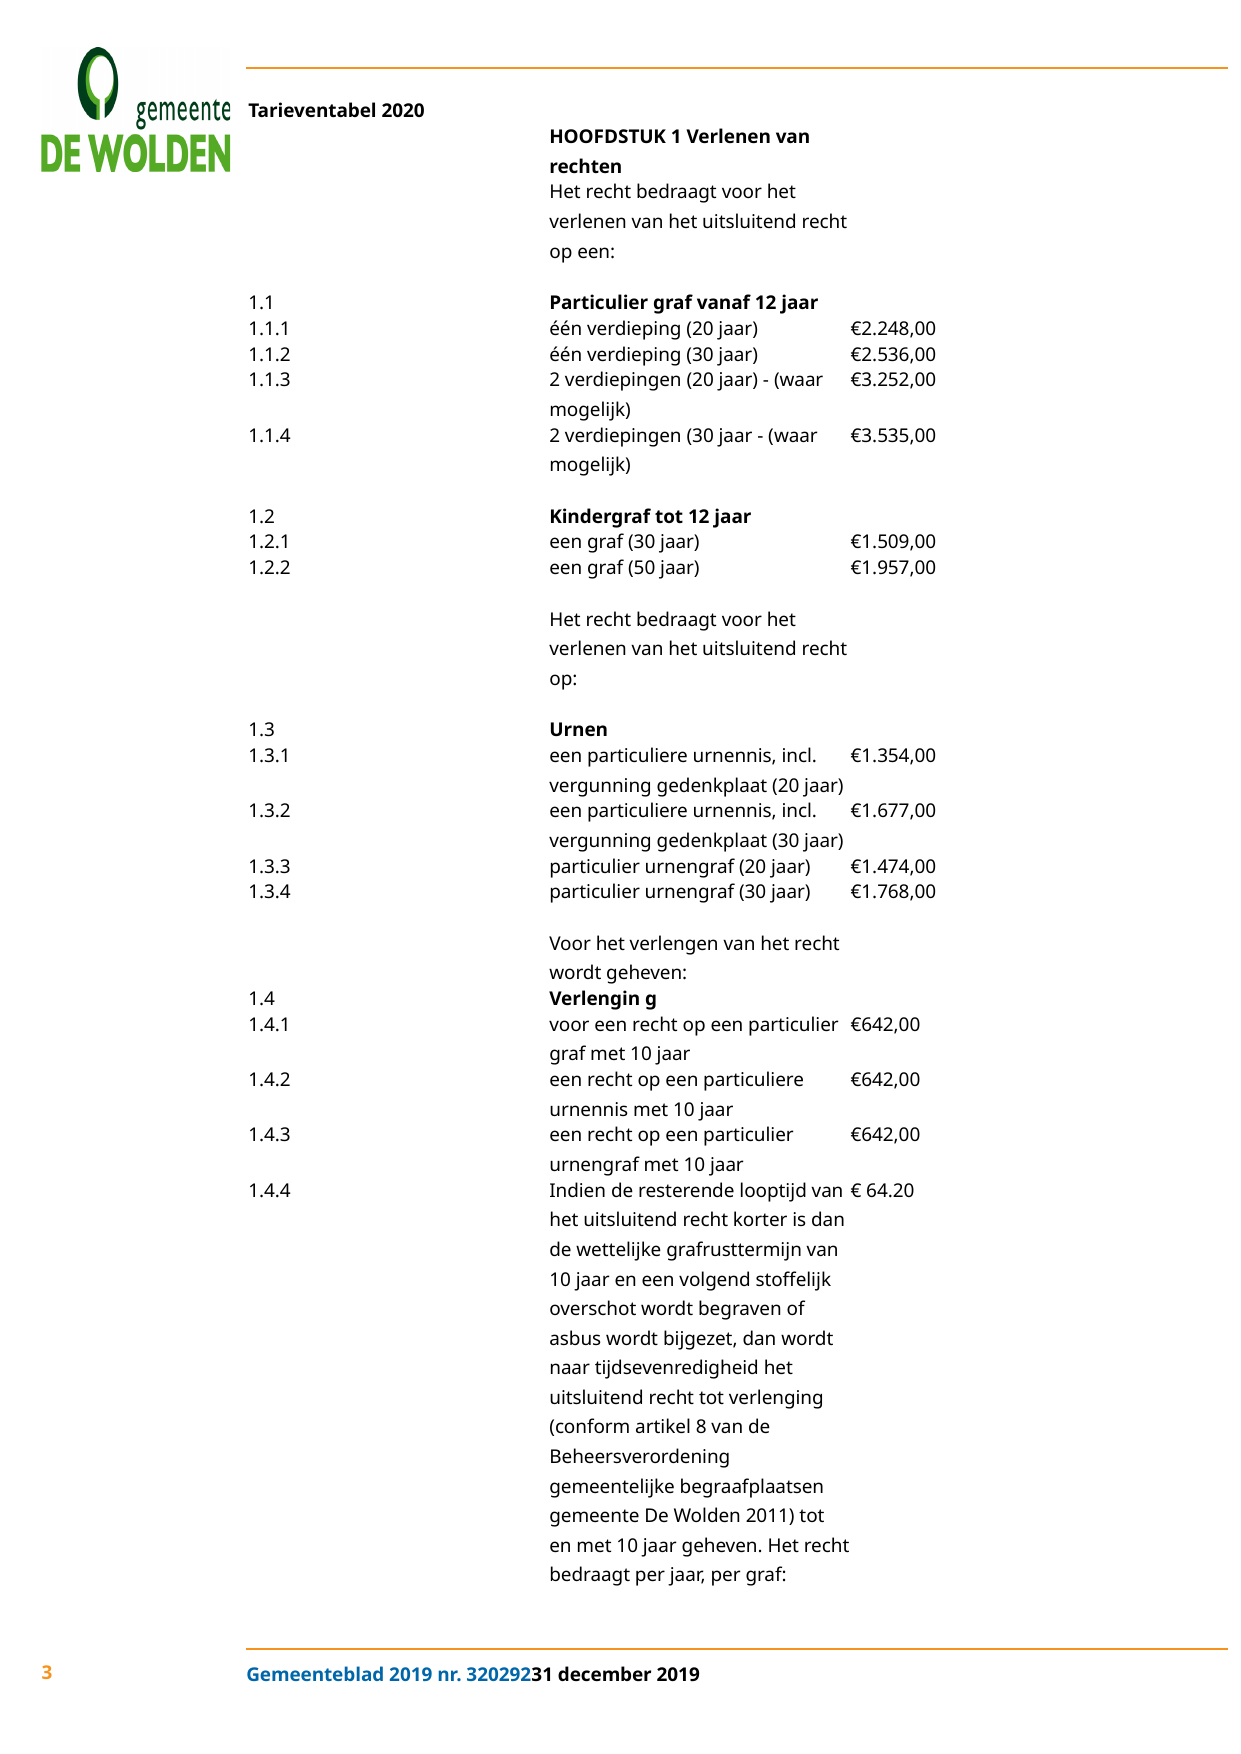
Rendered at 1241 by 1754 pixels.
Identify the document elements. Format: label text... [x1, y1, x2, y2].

table_cell [850, 264, 1152, 289]
table_cell €1.509,00 [850, 529, 1152, 554]
table_header [850, 124, 1152, 179]
table_cell €1.677,00 [850, 798, 1152, 853]
table_cell [549, 691, 850, 716]
table_cell 1.4.2 [248, 1066, 549, 1122]
table_cell 1.4.1 [248, 1011, 549, 1066]
table_cell een recht op een particulier urnengraf met 10 jaar [549, 1122, 850, 1177]
table_cell €3.252,00 [850, 367, 1152, 422]
table_header [248, 124, 549, 179]
table_cell [549, 477, 850, 503]
table_cell [850, 289, 1152, 315]
table_cell [850, 179, 1152, 264]
table_cell een recht op een particuliere urnennis met 10 jaar [549, 1066, 850, 1122]
table_cell €3.535,00 [850, 422, 1152, 477]
table_cell Kindergraf tot 12 jaar [549, 503, 850, 529]
table_cell een particuliere urnennis, incl. vergunning gedenkplaat (20 jaar) [549, 742, 850, 797]
table_cell [248, 904, 549, 930]
table_cell 1.3 [248, 716, 549, 742]
table_cell Het recht bedraagt voor het verlenen van het uitsluitend recht op een: [549, 179, 850, 264]
table_cell 1.1 [248, 289, 549, 315]
picture [41, 47, 231, 172]
table_cell 1.4.3 [248, 1122, 549, 1177]
table_cell €642,00 [850, 1066, 1152, 1122]
table_cell [850, 930, 1152, 985]
table_cell particulier urnengraf (30 jaar) [549, 879, 850, 904]
table_cell één verdieping (30 jaar) [549, 341, 850, 367]
table_cell €1.768,00 [850, 879, 1152, 904]
table_cell een particuliere urnennis, incl. vergunning gedenkplaat (30 jaar) [549, 798, 850, 853]
text Tarieventabel 2020 [248, 95, 1152, 123]
table_cell een graf (30 jaar) [549, 529, 850, 554]
table_cell €2.536,00 [850, 341, 1152, 367]
table_cell 1.1.3 [248, 367, 549, 422]
table_cell 1.3.2 [248, 798, 549, 853]
table_cell €1.354,00 [850, 742, 1152, 797]
table_cell €642,00 [850, 1122, 1152, 1177]
table_cell 1.1.1 [248, 315, 549, 341]
table_cell €1.957,00 [850, 554, 1152, 580]
table_cell 1.1.4 [248, 422, 549, 477]
table_cell 1.4.4 [248, 1177, 549, 1587]
table_cell 1.3.3 [248, 853, 549, 878]
table_cell 1.1.2 [248, 341, 549, 367]
table_cell [850, 477, 1152, 503]
table_cell [549, 264, 850, 289]
table_cell 2 verdiepingen (20 jaar) - (waar mogelijk) [549, 367, 850, 422]
table_cell 1.2.1 [248, 529, 549, 554]
table_cell [549, 904, 850, 930]
table_cell [850, 691, 1152, 716]
table_cell 1.2.2 [248, 554, 549, 580]
table_cell [850, 503, 1152, 529]
table_cell [248, 477, 549, 503]
table_cell Indien de resterende looptijd van het uitsluitend recht korter is dan de wettelijke grafrusttermijn van 10 jaar en een volgend stoffelijk overschot wordt begraven of asbus wordt bijgezet, dan wordt naar tijdsevenredigheid het uitsluitend recht tot verlenging (conform artikel 8 van de Beheersverordening gemeentelijke begraafplaatsen gemeente De Wolden 2011) tot en met 10 jaar geheven. Het recht bedraagt per jaar, per graf: [549, 1177, 850, 1587]
table_cell [248, 691, 549, 716]
table_cell €642,00 [850, 1011, 1152, 1066]
table_cell een graf (50 jaar) [549, 554, 850, 580]
table_cell particulier urnengraf (20 jaar) [549, 853, 850, 878]
table_header HOOFDSTUK 1 Verlenen van rechten [549, 124, 850, 179]
table_cell één verdieping (20 jaar) [549, 315, 850, 341]
table_cell [850, 580, 1152, 606]
table_cell [850, 985, 1152, 1011]
table_cell Particulier graf vanaf 12 jaar [549, 289, 850, 315]
table_cell [248, 606, 549, 691]
table_cell 1.4 [248, 985, 549, 1011]
table_cell 1.3.1 [248, 742, 549, 797]
table_cell voor een recht op een particulier graf met 10 jaar [549, 1011, 850, 1066]
table_cell €2.248,00 [850, 315, 1152, 341]
table_cell 2 verdiepingen (30 jaar - (waar mogelijk) [549, 422, 850, 477]
table_cell [248, 580, 549, 606]
table_cell Het recht bedraagt voor het verlenen van het uitsluitend recht op: [549, 606, 850, 691]
table_cell [850, 606, 1152, 691]
table_cell [248, 930, 549, 985]
table_cell Voor het verlengen van het recht wordt geheven: [549, 930, 850, 985]
table_cell 1.2 [248, 503, 549, 529]
table_cell €1.474,00 [850, 853, 1152, 878]
table_cell Verlengin g [549, 985, 850, 1011]
table_cell [850, 904, 1152, 930]
table_cell 1.3.4 [248, 879, 549, 904]
table_cell [248, 179, 549, 264]
table_cell [850, 716, 1152, 742]
table_cell € 64.20 [850, 1177, 1152, 1587]
table_cell Urnen [549, 716, 850, 742]
table_cell [549, 580, 850, 606]
table_cell [248, 264, 549, 289]
